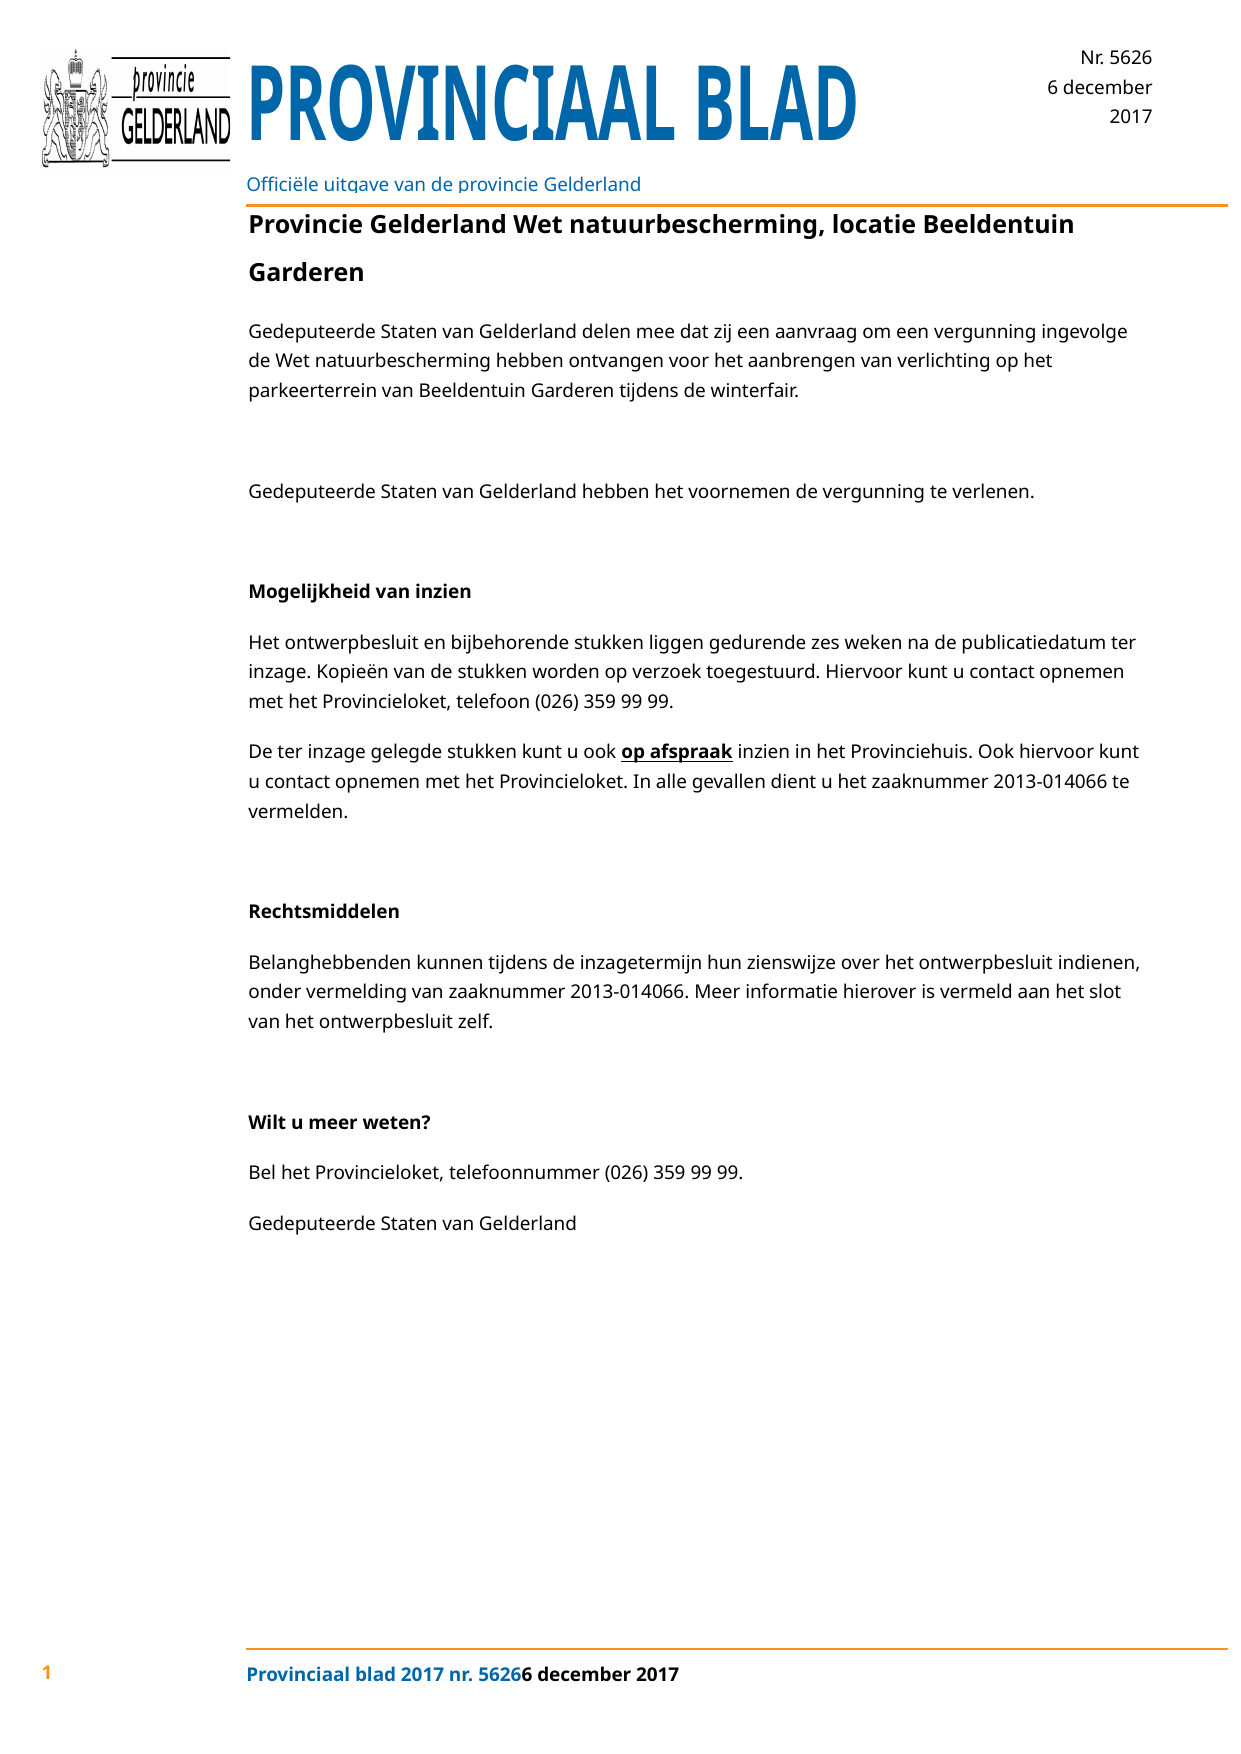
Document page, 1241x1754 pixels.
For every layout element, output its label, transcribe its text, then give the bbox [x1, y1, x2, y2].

text Gedeputeerde Staten van Gelderland [248, 1210, 1152, 1236]
text De ter inzage gelegde stukken kunt u ook op afspraak inzien in het Provinciehuis. Ook hiervoor kunt u contact opnemen met het Provincieloket. In alle gevallen dient u het zaaknummer 2013-014066 te vermelden. [248, 739, 1152, 824]
text Mogelijkheid van inzien [248, 579, 1152, 604]
text Rechtsmiddelen [248, 899, 1152, 924]
text Het ontwerpbesluit en bijbehorende stukken liggen gedurende zes weken na de publicatiedatum ter inzage. Kopieën van de stukken worden op verzoek toegestuurd. Hiervoor kunt u contact opnemen met het Provincieloket, telefoon (026) 359 99 99. [248, 629, 1152, 714]
text Belanghebbenden kunnen tijdens de inzagetermijn hun zienswijze over het ontwerpbesluit indienen, onder vermelding van zaaknummer 2013-014066. Meer informatie hierover is vermeld aan het slot van het ontwerpbesluit zelf. [248, 949, 1152, 1034]
text Wilt u meer weten? [248, 1109, 1152, 1135]
text Gedeputeerde Staten van Gelderland hebben het voornemen de vergunning te verlenen. [248, 478, 1152, 504]
text Provincie Gelderland Wet natuurbescherming, locatie Beeldentuin Garderen [248, 207, 1152, 288]
text Bel het Provincieloket, telefoonnummer (026) 359 99 99. [248, 1159, 1152, 1185]
picture [41, 47, 231, 172]
text Gedeputeerde Staten van Gelderland delen mee dat zij een aanvraag om een vergunning ingevolge de Wet natuurbescherming hebben ontvangen voor het aanbrengen van verlichting op het parkeerterrein van Beeldentuin Garderen tijdens de winterfair. [248, 318, 1152, 403]
